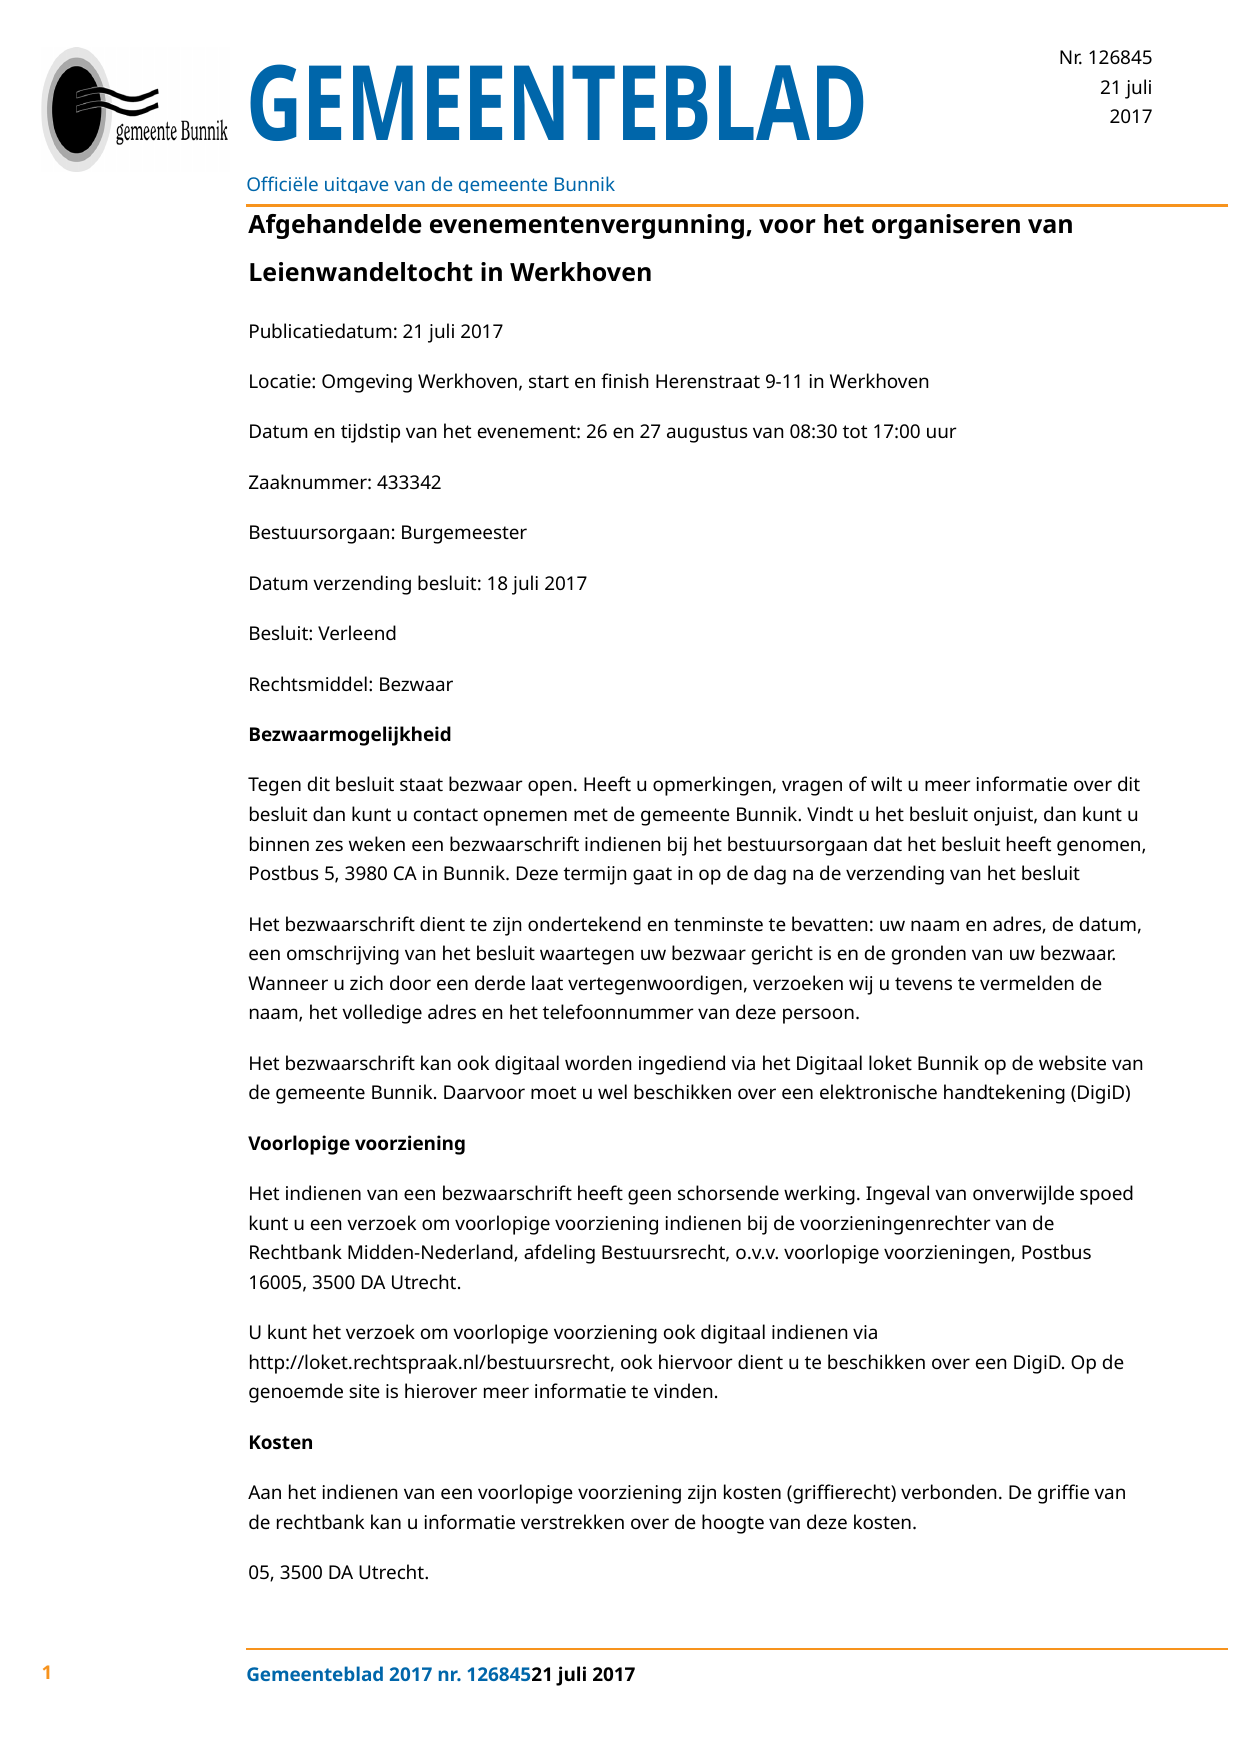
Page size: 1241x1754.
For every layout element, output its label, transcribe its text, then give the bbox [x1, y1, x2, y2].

text Zaaknummer: 433342 [248, 469, 1152, 495]
picture [41, 47, 231, 172]
text Datum verzending besluit: 18 juli 2017 [248, 570, 1152, 596]
text Locatie: Omgeving Werkhoven, start en finish Herenstraat 9-11 in Werkhoven [248, 368, 1152, 394]
text Besluit: Verleend [248, 620, 1152, 646]
text Het indienen van een bezwaarschrift heeft geen schorsende werking. Ingeval van onverwijlde spoed kunt u een verzoek om voorlopige voorziening indienen bij de voorzieningenrechter van de Rechtbank Midden-Nederland, afdeling Bestuursrecht, o.v.v. voorlopige voorzieningen, Postbus 16005, 3500 DA Utrecht. [248, 1180, 1152, 1295]
text Tegen dit besluit staat bezwaar open. Heeft u opmerkingen, vragen of wilt u meer informatie over dit besluit dan kunt u contact opnemen met de gemeente Bunnik. Vindt u het besluit onjuist, dan kunt u binnen zes weken een bezwaarschrift indienen bij het bestuursorgaan dat het besluit heeft genomen, Postbus 5, 3980 CA in Bunnik. Deze termijn gaat in op de dag na de verzending van het besluit [248, 772, 1152, 886]
text Bezwaarmogelijkheid [248, 721, 1152, 747]
text Kosten [248, 1429, 1152, 1455]
text Voorlopige voorziening [248, 1130, 1152, 1156]
text U kunt het verzoek om voorlopige voorziening ook digitaal indienen via http://loket.rechtspraak.nl/bestuursrecht, ook hiervoor dient u te beschikken over een DigiD. Op de genoemde site is hierover meer informatie te vinden. [248, 1319, 1152, 1404]
text Rechtsmiddel: Bezwaar [248, 671, 1152, 697]
text Bestuursorgaan: Burgemeester [248, 519, 1152, 545]
text Aan het indienen van een voorlopige voorziening zijn kosten (griffierecht) verbonden. De griffie van de rechtbank kan u informatie verstrekken over de hoogte van deze kosten. [248, 1479, 1152, 1535]
text Het bezwaarschrift kan ook digitaal worden ingediend via het Digitaal loket Bunnik op de website van de gemeente Bunnik. Daarvoor moet u wel beschikken over een elektronische handtekening (DigiD) [248, 1050, 1152, 1105]
text Datum en tijdstip van het evenement: 26 en 27 augustus van 08:30 tot 17:00 uur [248, 419, 1152, 444]
text 05, 3500 DA Utrecht. [248, 1559, 1152, 1585]
text Publicatiedatum: 21 juli 2017 [248, 318, 1152, 344]
text Het bezwaarschrift dient te zijn ondertekend en tenminste te bevatten: uw naam en adres, de datum, een omschrijving van het besluit waartegen uw bezwaar gericht is en de gronden van uw bezwaar. Wanneer u zich door een derde laat vertegenwoordigen, verzoeken wij u tevens te vermelden de naam, het volledige adres en het telefoonnummer van deze persoon. [248, 911, 1152, 1025]
text Afgehandelde evenementenvergunning, voor het organiseren van Leienwandeltocht in Werkhoven [248, 207, 1152, 288]
